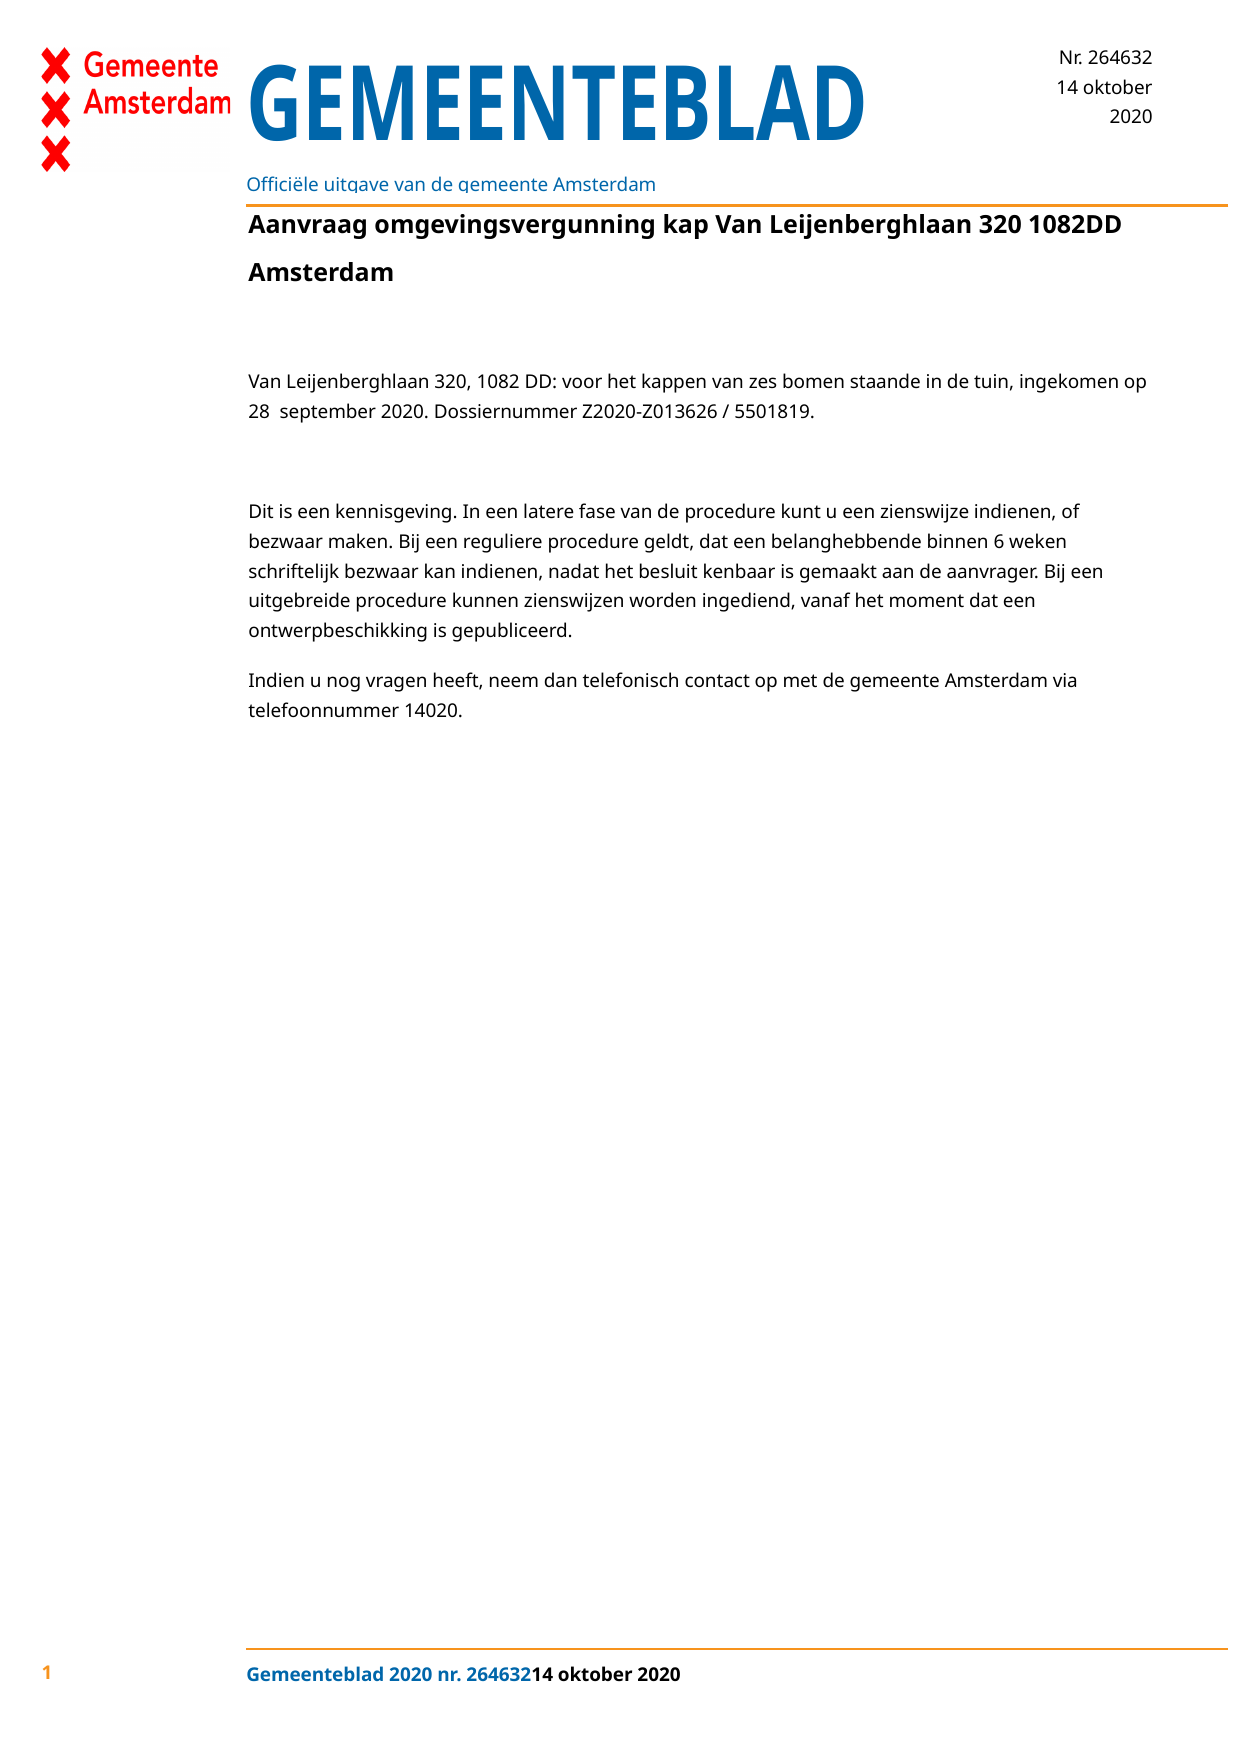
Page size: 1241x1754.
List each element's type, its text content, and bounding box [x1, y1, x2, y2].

text Aanvraag omgevingsvergunning kap Van Leijenberghlaan 320 1082DD Amsterdam [248, 207, 1152, 288]
text Dit is een kennisgeving. In een latere fase van de procedure kunt u een zienswijze indienen, of bezwaar maken. Bij een reguliere procedure geldt, dat een belanghebbende binnen 6 weken schriftelijk bezwaar kan indienen, nadat het besluit kenbaar is gemaakt aan de aanvrager. Bij een uitgebreide procedure kunnen zienswijzen worden ingediend, vanaf het moment dat een ontwerpbeschikking is gepubliceerd. [248, 499, 1152, 643]
picture [41, 47, 231, 172]
text Van Leijenberghlaan 320, 1082 DD: voor het kappen van zes bomen staande in de tuin, ingekomen op 28 september 2020. Dossiernummer Z2020-Z013626 / 5501819. [248, 368, 1152, 424]
text Indien u nog vragen heeft, neem dan telefonisch contact op met de gemeente Amsterdam via telefoonnummer 14020. [248, 667, 1152, 723]
